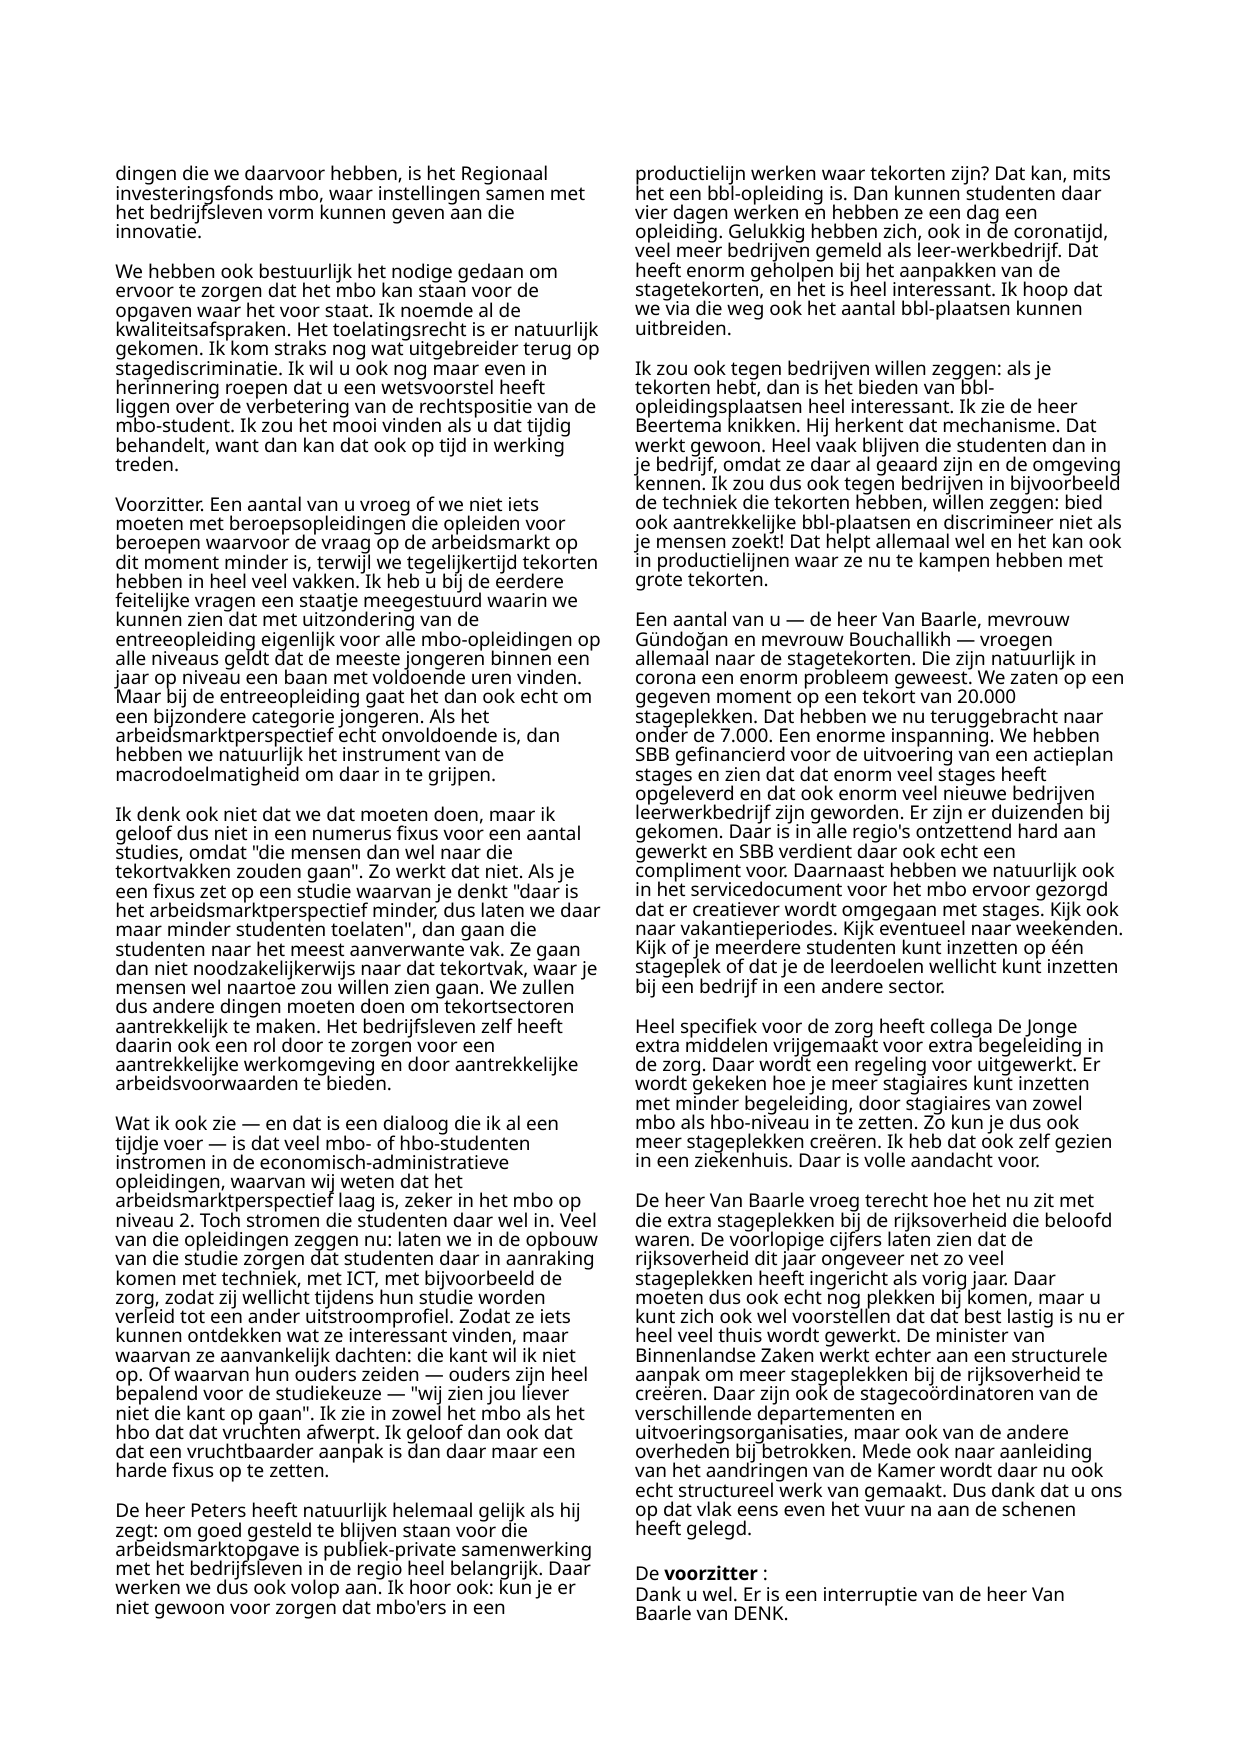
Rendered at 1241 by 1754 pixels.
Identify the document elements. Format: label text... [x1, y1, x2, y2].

text Ik zou ook tegen bedrijven willen zeggen: als je tekorten hebt, dan is het bieden van bbl-opleidingsplaatsen heel interessant. Ik zie de heer Beertema knikken. Hij herkent dat mechanisme. Dat werkt gewoon. Heel vaak blijven die studenten dan in je bedrijf, omdat ze daar al geaard zijn en de omgeving kennen. Ik zou dus ook tegen bedrijven in bijvoorbeeld de techniek die tekorten hebben, willen zeggen: bied ook aantrekkelijke bbl-plaatsen en discrimineer niet als je mensen zoekt! Dat helpt allemaal wel en het kan ook in productielijnen waar ze nu te kampen hebben met grote tekorten. [635, 359, 1125, 591]
text Voorzitter. Een aantal van u vroeg of we niet iets moeten met beroepsopleidingen die opleiden voor beroepen waarvoor de vraag op de arbeidsmarkt op dit moment minder is, terwijl we tegelijkertijd tekorten hebben in heel veel vakken. Ik heb u bij de eerdere feitelijke vragen een staatje meegestuurd waarin we kunnen zien dat met uitzondering van de entreeopleiding eigenlijk voor alle mbo-opleidingen op alle niveaus geldt dat de meeste jongeren binnen een jaar op niveau een baan met voldoende uren vinden. Maar bij de entreeopleiding gaat het dan ook echt om een bijzondere categorie jongeren. Als het arbeidsmarktperspectief echt onvoldoende is, dan hebben we natuurlijk het instrument van de macrodoelmatigheid om daar in te grijpen. [115, 496, 605, 785]
text productielijn werken waar tekorten zijn? Dat kan, mits het een bbl-opleiding is. Dan kunnen studenten daar vier dagen werken en hebben ze een dag een opleiding. Gelukkig hebben zich, ook in de coronatijd, veel meer bedrijven gemeld als leer-werkbedrijf. Dat heeft enorm geholpen bij het aanpakken van de stagetekorten, en het is heel interessant. Ik hoop dat we via die weg ook het aantal bbl-plaatsen kunnen uitbreiden. [635, 165, 1125, 339]
text Wat ik ook zie — en dat is een dialoog die ik al een tijdje voer — is dat veel mbo- of hbo-studenten instromen in de economisch-administratieve opleidingen, waarvan wij weten dat het arbeidsmarktperspectief laag is, zeker in het mbo op niveau 2. Toch stromen die studenten daar wel in. Veel van die opleidingen zeggen nu: laten we in de opbouw van die studie zorgen dat studenten daar in aanraking komen met techniek, met ICT, met bijvoorbeeld de zorg, zodat zij wellicht tijdens hun studie worden verleid tot een ander uitstroomprofiel. Zodat ze iets kunnen ontdekken wat ze interessant vinden, maar waarvan ze aanvankelijk dachten: die kant wil ik niet op. Of waarvan hun ouders zeiden — ouders zijn heel bepalend voor de studiekeuze — "wij zien jou liever niet die kant op gaan". Ik zie in zowel het mbo als het hbo dat dat vruchten afwerpt. Ik geloof dan ook dat dat een vruchtbaarder aanpak is dan daar maar een harde fixus op te zetten. [115, 1115, 605, 1482]
text Ik denk ook niet dat we dat moeten doen, maar ik geloof dus niet in een numerus fixus voor een aantal studies, omdat "die mensen dan wel naar die tekortvakken zouden gaan". Zo werkt dat niet. Als je een fixus zet op een studie waarvan je denkt "daar is het arbeidsmarktperspectief minder, dus laten we daar maar minder studenten toelaten", dan gaan die studenten naar het meest aanverwante vak. Ze gaan dan niet noodzakelijkerwijs naar dat tekortvak, waar je mensen wel naartoe zou willen zien gaan. We zullen dus andere dingen moeten doen om tekortsectoren aantrekkelijk te maken. Het bedrijfsleven zelf heeft daarin ook een rol door te zorgen voor een aantrekkelijke werkomgeving en door aantrekkelijke arbeidsvoorwaarden te bieden. [115, 806, 605, 1095]
text Dank u wel. Er is een interruptie van de heer Van Baarle van DENK. [635, 1586, 1125, 1624]
text De heer Peters heeft natuurlijk helemaal gelijk als hij zegt: om goed gesteld te blijven staan voor die arbeidsmarktopgave is publiek-private samenwerking met het bedrijfsleven in de regio heel belangrijk. Daar werken we dus ook volop aan. Ik hoor ook: kun je er niet gewoon voor zorgen dat mbo'ers in een [115, 1502, 605, 1618]
text Heel specifiek voor de zorg heeft collega De Jonge extra middelen vrijgemaakt voor extra begeleiding in de zorg. Daar wordt een regeling voor uitgewerkt. Er wordt gekeken hoe je meer stagiaires kunt inzetten met minder begeleiding, door stagiaires van zowel mbo als hbo-niveau in te zetten. Zo kun je dus ook meer stageplekken creëren. Ik heb dat ook zelf gezien in een ziekenhuis. Daar is volle aandacht voor. [635, 1018, 1125, 1172]
text dingen die we daarvoor hebben, is het Regionaal investeringsfonds mbo, waar instellingen samen met het bedrijfsleven vorm kunnen geven aan die innovatie. [115, 165, 605, 242]
text De voorzitter : [635, 1560, 1125, 1586]
text De heer Van Baarle vroeg terecht hoe het nu zit met die extra stageplekken bij de rijksoverheid die beloofd waren. De voorlopige cijfers laten zien dat de rijksoverheid dit jaar ongeveer net zo veel stageplekken heeft ingericht als vorig jaar. Daar moeten dus ook echt nog plekken bij komen, maar u kunt zich ook wel voorstellen dat dat best lastig is nu er heel veel thuis wordt gewerkt. De minister van Binnenlandse Zaken werkt echter aan een structurele aanpak om meer stageplekken bij de rijksoverheid te creëren. Daar zijn ook de stagecoördinatoren van de verschillende departementen en uitvoeringsorganisaties, maar ook van de andere overheden bij betrokken. Mede ook naar aanleiding van het aandringen van de Kamer wordt daar nu ook echt structureel werk van gemaakt. Dus dank dat u ons op dat vlak eens even het vuur na aan de schenen heeft gelegd. [635, 1192, 1125, 1539]
text We hebben ook bestuurlijk het nodige gedaan om ervoor te zorgen dat het mbo kan staan voor de opgaven waar het voor staat. Ik noemde al de kwaliteitsafspraken. Het toelatingsrecht is er natuurlijk gekomen. Ik kom straks nog wat uitgebreider terug op stagediscriminatie. Ik wil u ook nog maar even in herinnering roepen dat u een wetsvoorstel heeft liggen over de verbetering van de rechtspositie van de mbo-student. Ik zou het mooi vinden als u dat tijdig behandelt, want dan kan dat ook op tijd in werking treden. [115, 263, 605, 475]
text Een aantal van u — de heer Van Baarle, mevrouw Gündoğan en mevrouw Bouchallikh — vroegen allemaal naar de stagetekorten. Die zijn natuurlijk in corona een enorm probleem geweest. We zaten op een gegeven moment op een tekort van 20.000 stageplekken. Dat hebben we nu teruggebracht naar onder de 7.000. Een enorme inspanning. We hebben SBB gefinancierd voor de uitvoering van een actieplan stages en zien dat dat enorm veel stages heeft opgeleverd en dat ook enorm veel nieuwe bedrijven leerwerkbedrijf zijn geworden. Er zijn er duizenden bij gekomen. Daar is in alle regio's ontzettend hard aan gewerkt en SBB verdient daar ook echt een compliment voor. Daarnaast hebben we natuurlijk ook in het servicedocument voor het mbo ervoor gezorgd dat er creatiever wordt omgegaan met stages. Kijk ook naar vakantieperiodes. Kijk eventueel naar weekenden. Kijk of je meerdere studenten kunt inzetten op één stageplek of dat je de leerdoelen wellicht kunt inzetten bij een bedrijf in een andere sector. [635, 611, 1125, 997]
